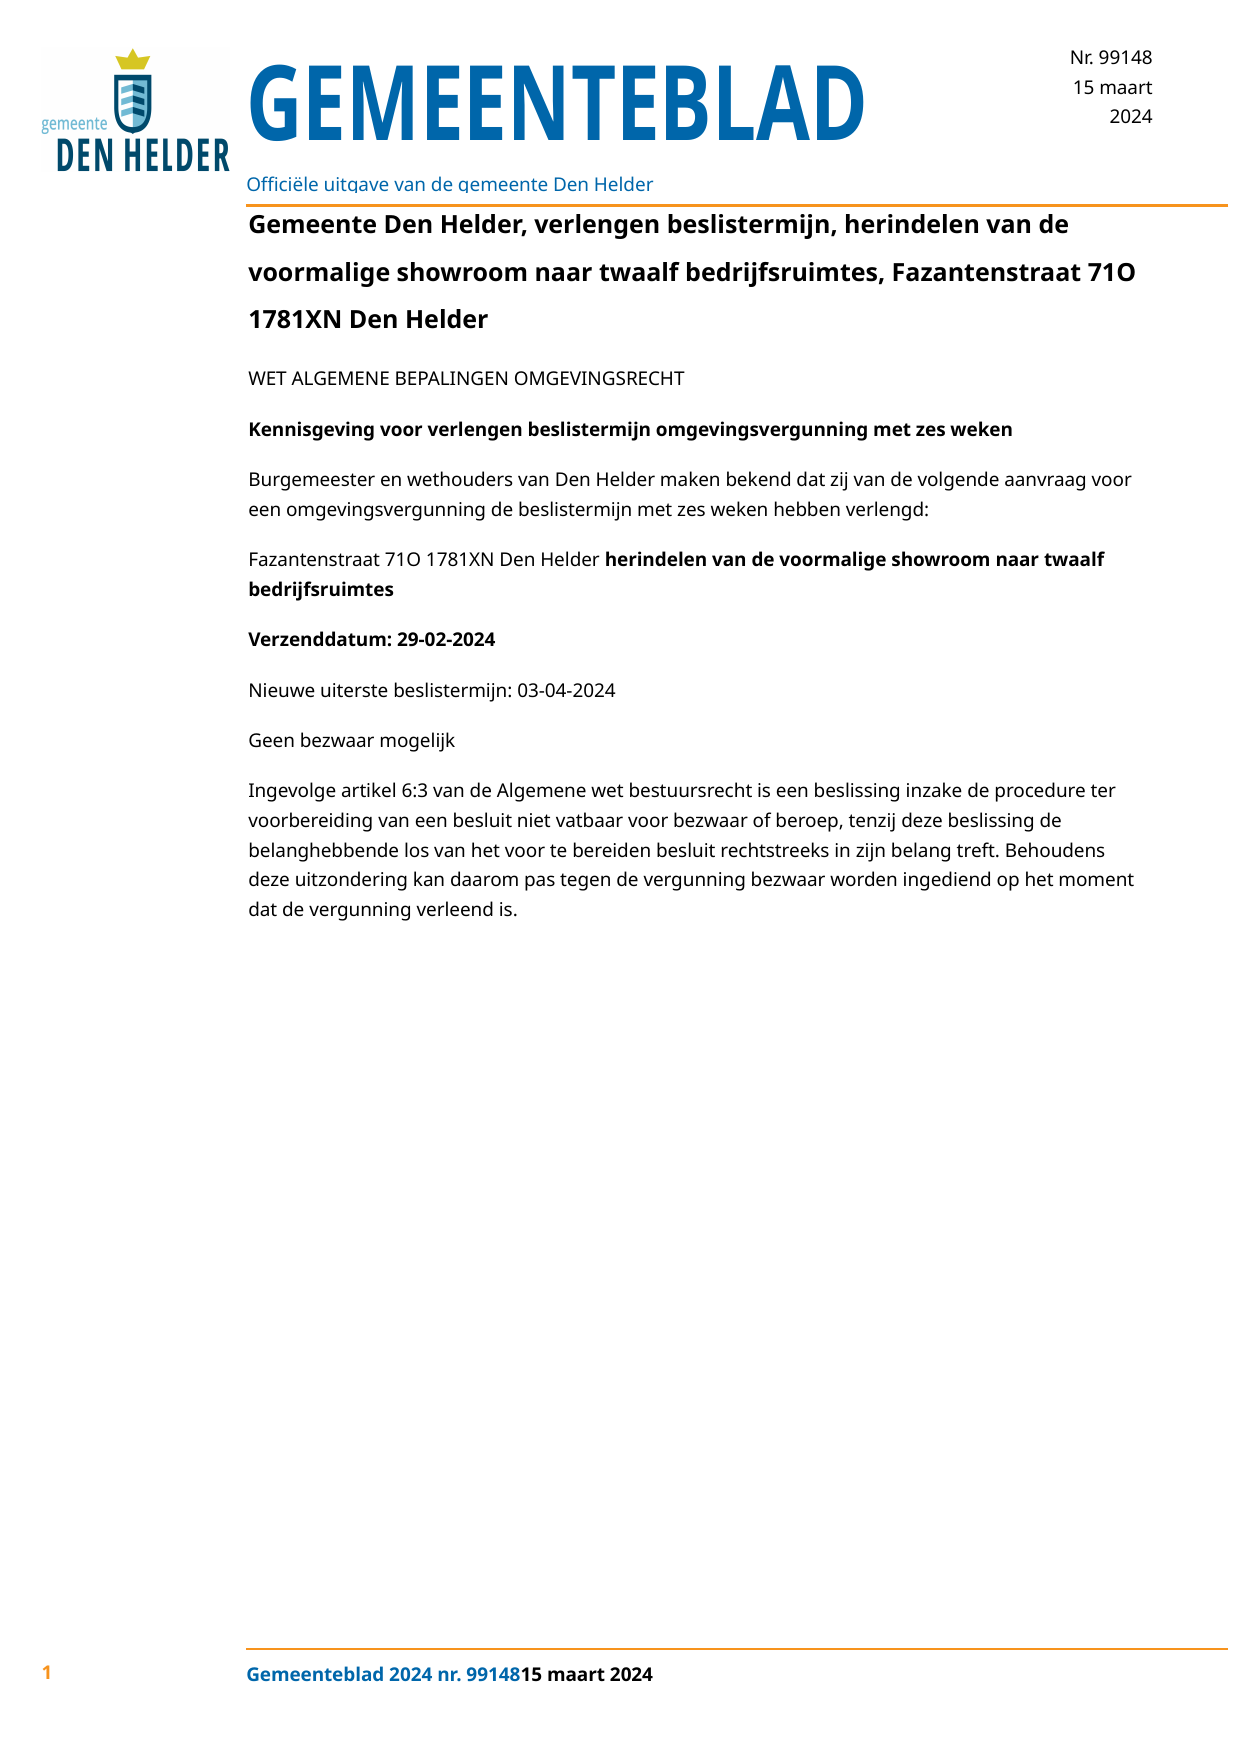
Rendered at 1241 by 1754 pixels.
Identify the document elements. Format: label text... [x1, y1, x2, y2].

picture [63, 144, 68, 165]
picture [182, 144, 187, 165]
picture [41, 47, 231, 172]
text Fazantenstraat 71O 1781XN Den Helder herindelen van de voormalige showroom naar twaalf bedrijfsruimtes [248, 546, 1152, 602]
text Gemeente Den Helder, verlengen beslistermijn, herindelen van de voormalige showroom naar twaalf bedrijfsruimtes, Fazantenstraat 71O 1781XN Den Helder [248, 207, 1152, 336]
picture [130, 157, 135, 172]
picture [220, 160, 224, 172]
text WET ALGEMENE BEPALINGEN OMGEVINGSRECHT [248, 366, 1152, 391]
text Verzenddatum: 29-02-2024 [248, 626, 1152, 652]
picture [100, 154, 106, 172]
text Geen bezwaar mogelijk [248, 727, 1152, 753]
text Nieuwe uiterste beslistermijn: 03-04-2024 [248, 677, 1152, 702]
text Burgemeester en wethouders van Den Helder maken bekend dat zij van de volgende aanvraag voor een omgevingsvergunning de beslistermijn met zes weken hebben verlengd: [248, 466, 1152, 522]
text Kennisgeving voor verlengen beslistermijn omgevingsvergunning met zes weken [248, 416, 1152, 442]
text Ingevolge artikel 6:3 van de Algemene wet bestuursrecht is een beslissing inzake de procedure ter voorbereiding van een besluit niet vatbaar voor bezwaar of beroep, tenzij deze beslissing de belanghebbende los van het voor te bereiden besluit rechtstreeks in zijn belang treft. Behoudens deze uitzondering kan daarom pas tegen de vergunning bezwaar worden ingediend op het moment dat de vergunning verleend is. [248, 778, 1152, 922]
